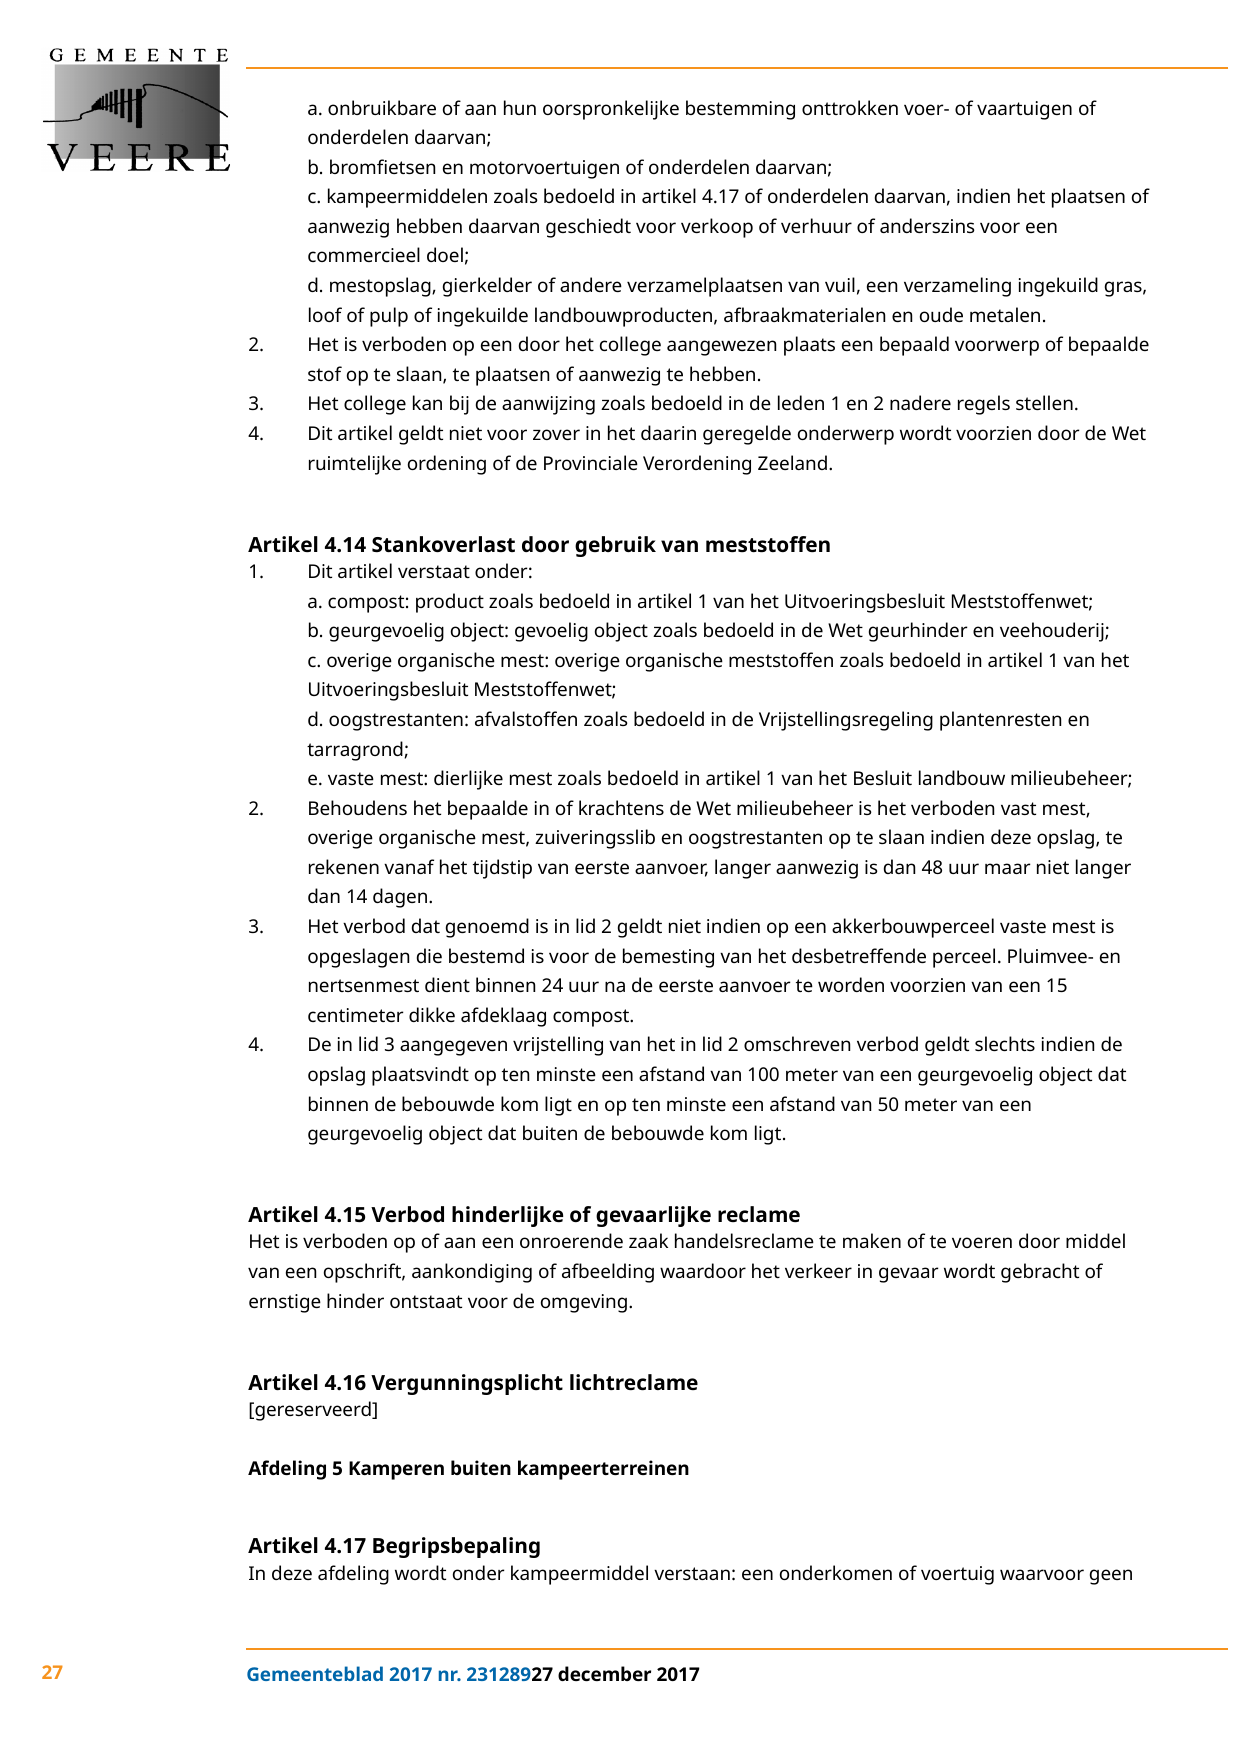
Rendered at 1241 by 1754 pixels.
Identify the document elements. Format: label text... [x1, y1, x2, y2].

text Het is verboden op of aan een onroerende zaak handelsreclame te maken of te voeren door middel van een opschrift, aankondiging of afbeelding waardoor het verkeer in gevaar wordt gebracht of ernstige hinder ontstaat voor de omgeving. [248, 1229, 1152, 1314]
text Artikel 4.14 Stankoverlast door gebruik van meststoffen [248, 530, 1152, 558]
list c. kampeermiddelen zoals bedoeld in artikel 4.17 of onderdelen daarvan, indien het plaatsen of aanwezig hebben daarvan geschiedt voor verkoop of verhuur of anderszins voor een commercieel doel; [248, 183, 1152, 268]
list Dit artikel geldt niet voor zover in het daarin geregelde onderwerp wordt voorzien door de Wet ruimtelijke ordening of de Provinciale Verordening Zeeland. [248, 420, 1152, 476]
list d. mestopslag, gierkelder of andere verzamelplaatsen van vuil, een verzameling ingekuild gras, loof of pulp of ingekuilde landbouwproducten, afbraakmaterialen en oude metalen. [248, 272, 1152, 328]
list e. vaste mest: dierlijke mest zoals bedoeld in artikel 1 van het Besluit landbouw milieubeheer; [248, 765, 1152, 791]
list c. overige organische mest: overige organische meststoffen zoals bedoeld in artikel 1 van het Uitvoeringsbesluit Meststoffenwet; [248, 647, 1152, 702]
list Het is verboden op een door het college aangewezen plaats een bepaald voorwerp of bepaalde stof op te slaan, te plaatsen of aanwezig te hebben. [248, 331, 1152, 387]
list b. bromfietsen en motorvoertuigen of onderdelen daarvan; [248, 154, 1152, 180]
text Artikel 4.16 Vergunningsplicht lichtreclame [248, 1368, 1152, 1396]
text Afdeling 5 Kamperen buiten kampeerterreinen [248, 1456, 1152, 1481]
list Behoudens het bepaalde in of krachtens de Wet milieubeheer is het verboden vast mest, overige organische mest, zuiveringsslib en oogstrestanten op te slaan indien deze opslag, te rekenen vanaf het tijdstip van eerste aanvoer, langer aanwezig is dan 48 uur maar niet langer dan 14 dagen. [248, 795, 1152, 909]
text Artikel 4.17 Begripsbepaling [248, 1532, 1152, 1560]
text [gereserveerd] [248, 1396, 1152, 1422]
text Artikel 4.15 Verbod hinderlijke of gevaarlijke reclame [248, 1200, 1152, 1229]
list Het college kan bij de aanwijzing zoals bedoeld in de leden 1 en 2 nadere regels stellen. [248, 391, 1152, 416]
list Dit artikel verstaat onder: [248, 558, 1152, 584]
picture [41, 47, 231, 172]
list De in lid 3 aangegeven vrijstelling van het in lid 2 omschreven verbod geldt slechts indien de opslag plaatsvindt op ten minste een afstand van 100 meter van een geurgevoelig object dat binnen de bebouwde kom ligt en op ten minste een afstand van 50 meter van een geurgevoelig object dat buiten de bebouwde kom ligt. [248, 1032, 1152, 1146]
text In deze afdeling wordt onder kampeermiddel verstaan: een onderkomen of voertuig waarvoor geen [248, 1560, 1152, 1586]
list a. compost: product zoals bedoeld in artikel 1 van het Uitvoeringsbesluit Meststoffenwet; [248, 588, 1152, 613]
list b. geurgevoelig object: gevoelig object zoals bedoeld in de Wet geurhinder en veehouderij; [248, 617, 1152, 643]
list Het verbod dat genoemd is in lid 2 geldt niet indien op een akkerbouwperceel vaste mest is opgeslagen die bestemd is voor de bemesting van het desbetreffende perceel. Pluimvee- en nertsenmest dient binnen 24 uur na de eerste aanvoer te worden voorzien van een 15 centimeter dikke afdeklaag compost. [248, 913, 1152, 1028]
list d. oogstrestanten: afvalstoffen zoals bedoeld in de Vrijstellingsregeling plantenresten en tarragrond; [248, 706, 1152, 761]
list a. onbruikbare of aan hun oorspronkelijke bestemming onttrokken voer- of vaartuigen of onderdelen daarvan; [248, 95, 1152, 150]
